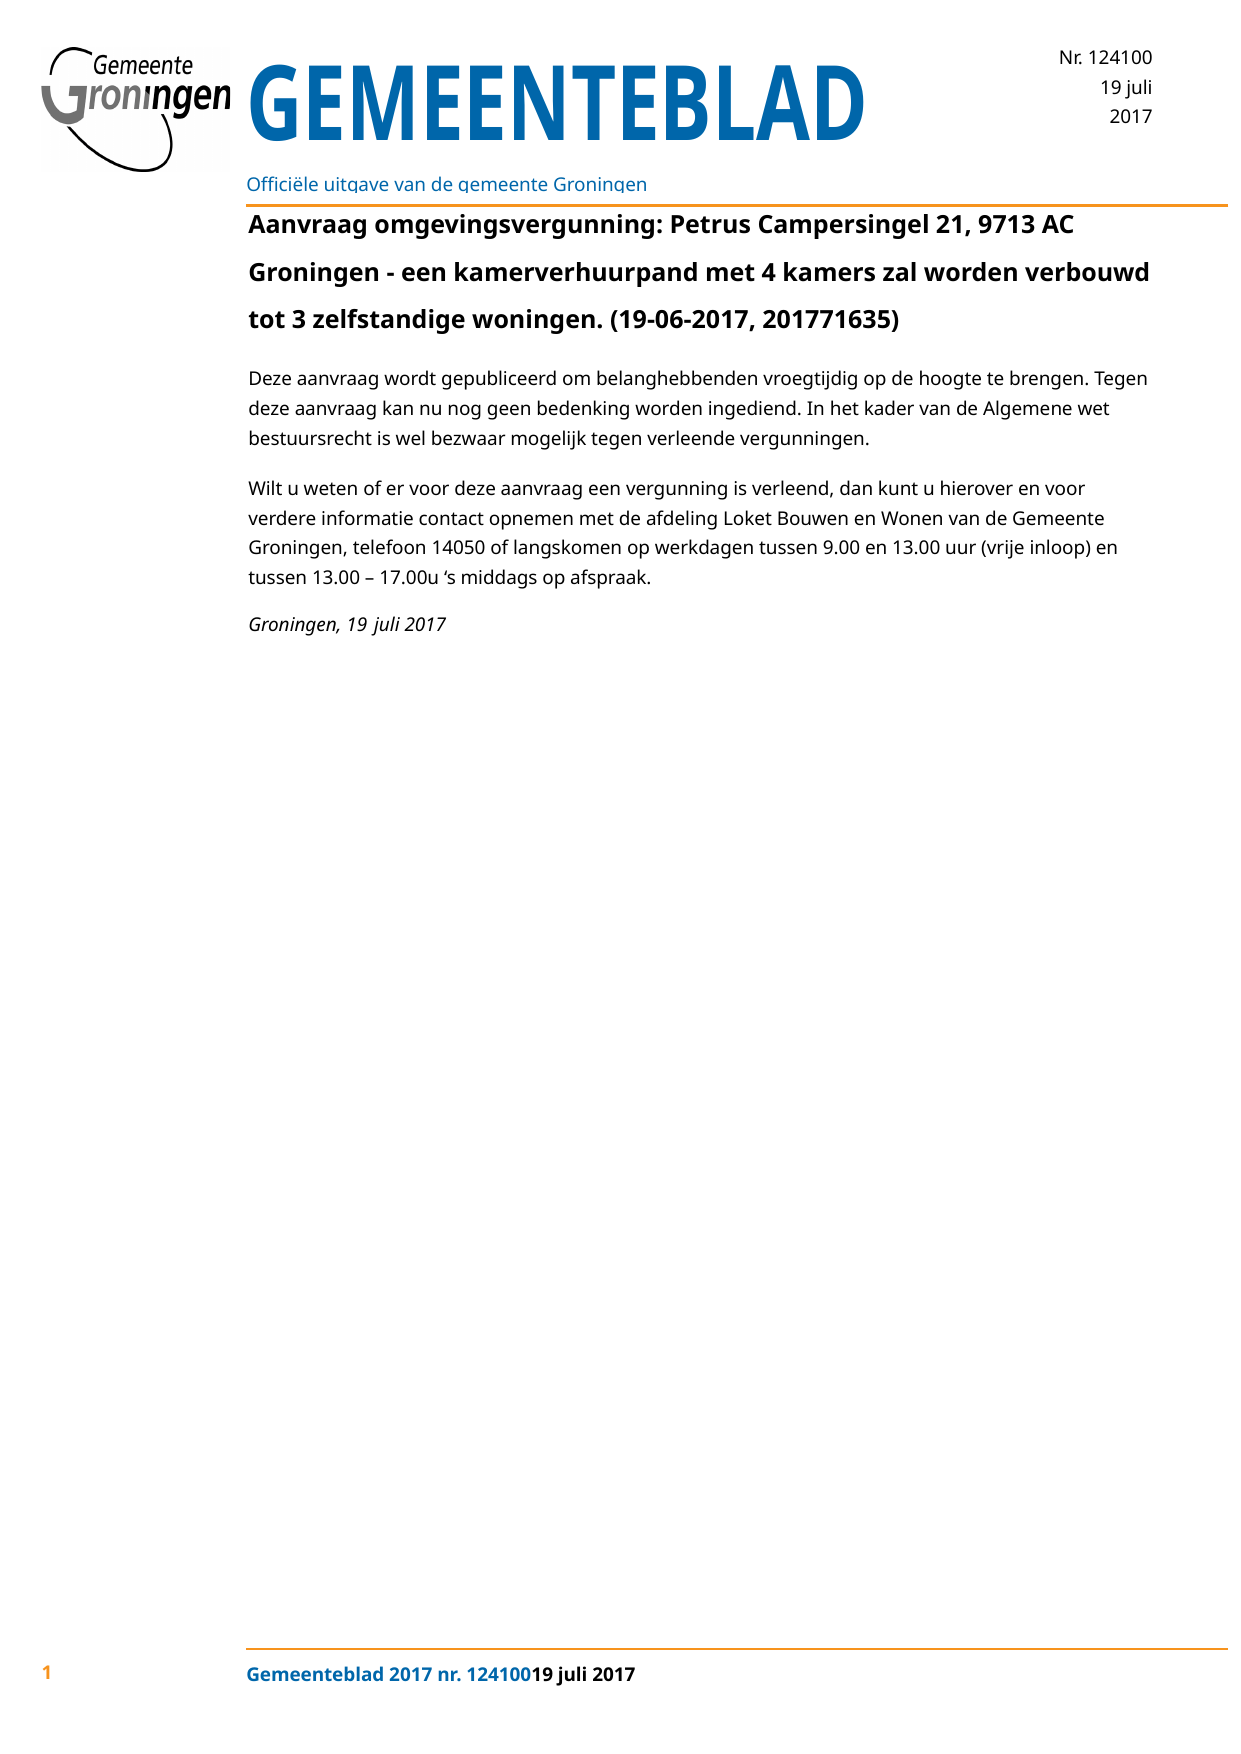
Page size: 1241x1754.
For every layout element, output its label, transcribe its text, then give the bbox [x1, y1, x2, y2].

text Wilt u weten of er voor deze aanvraag een vergunning is verleend, dan kunt u hierover en voor verdere informatie contact opnemen met de afdeling Loket Bouwen en Wonen van de Gemeente Groningen, telefoon 14050 of langskomen op werkdagen tussen 9.00 en 13.00 uur (vrije inloop) en tussen 13.00 – 17.00u ‘s middags op afspraak. [248, 475, 1152, 589]
text Groningen, 19 juli 2017 [248, 612, 1152, 637]
text Aanvraag omgevingsvergunning: Petrus Campersingel 21, 9713 AC Groningen - een kamerverhuurpand met 4 kamers zal worden verbouwd tot 3 zelfstandige woningen. (19-06-2017, 201771635) [248, 207, 1152, 336]
text Deze aanvraag wordt gepubliceerd om belanghebbenden vroegtijdig op de hoogte te brengen. Tegen deze aanvraag kan nu nog geen bedenking worden ingediend. In het kader van de Algemene wet bestuursrecht is wel bezwaar mogelijk tegen verleende vergunningen. [248, 366, 1152, 450]
picture [41, 47, 231, 172]
